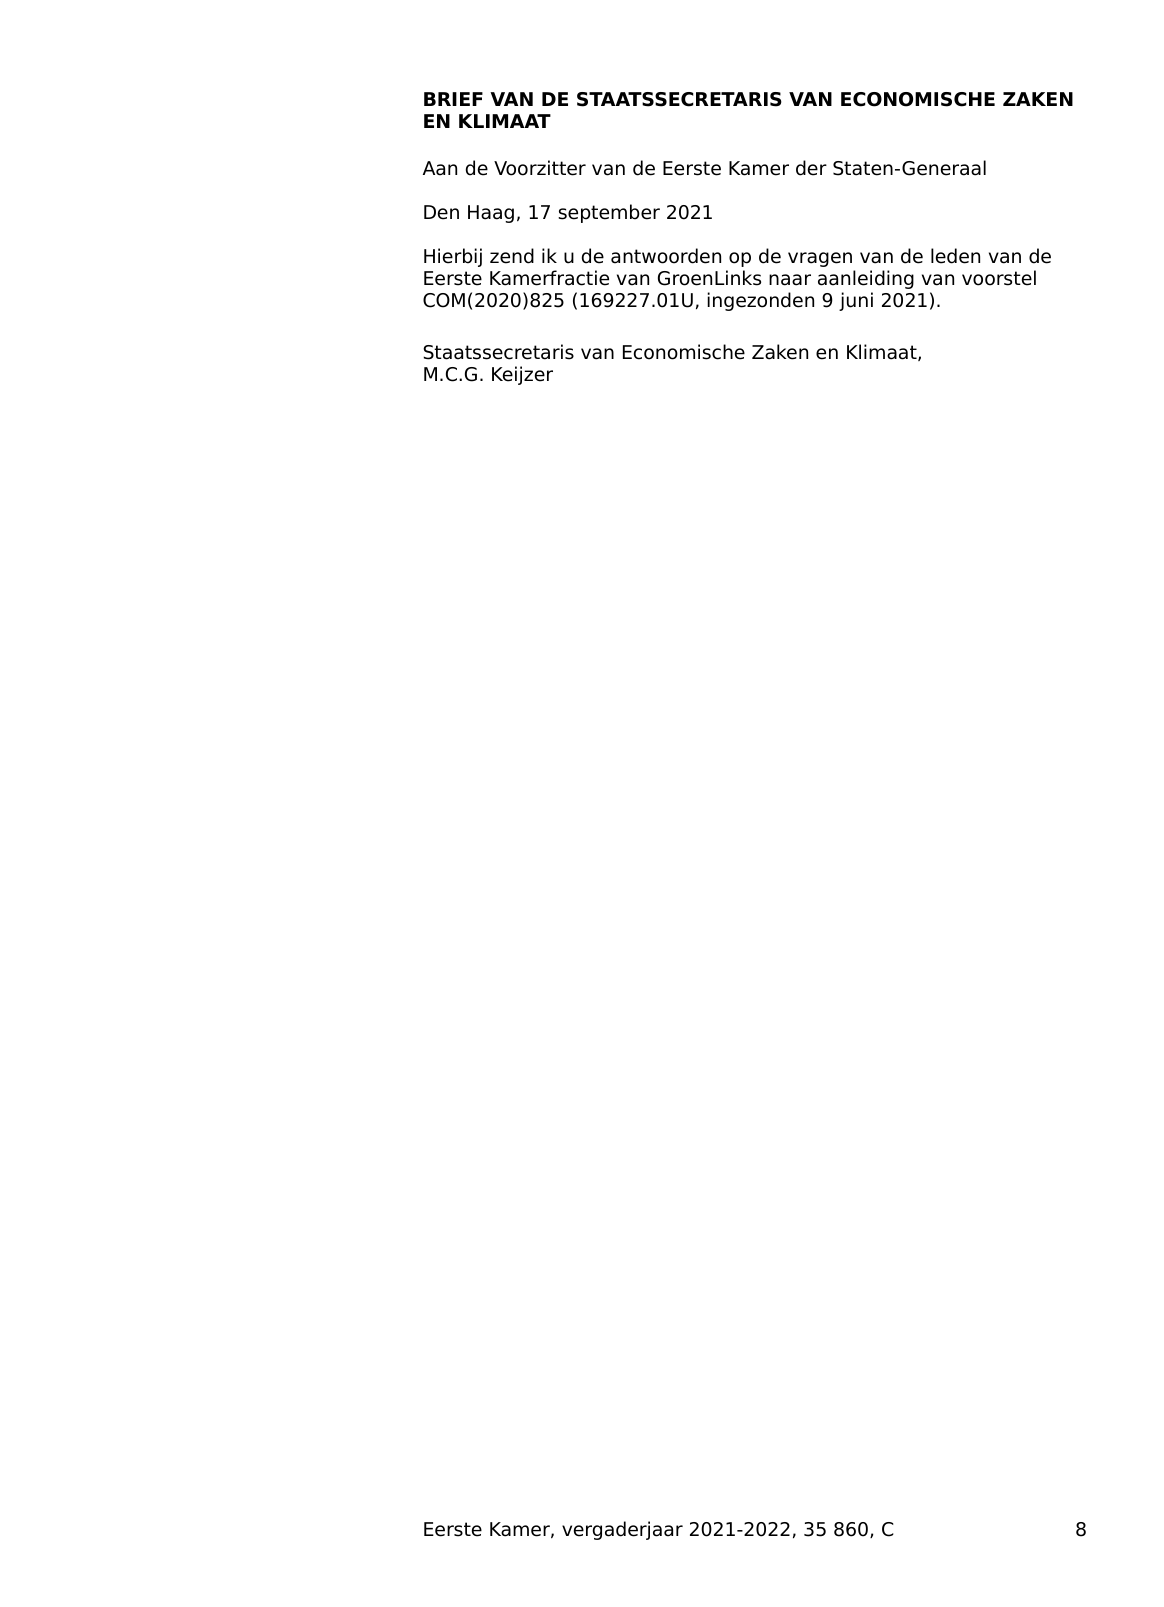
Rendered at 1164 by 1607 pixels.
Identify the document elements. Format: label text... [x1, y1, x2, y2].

subtitle BRIEF VAN DE STAATSSECRETARIS VAN ECONOMISCHE ZAKEN EN KLIMAAT [422, 89, 1087, 133]
text Hierbij zend ik u de antwoorden op de vragen van de leden van de Eerste Kamerfractie van GroenLinks naar aanleiding van voorstel COM(2020)825 (169227.01U, ingezonden 9 juni 2021). [422, 246, 1087, 312]
text Aan de Voorzitter van de Eerste Kamer der Staten-Generaal [422, 158, 1087, 180]
text Den Haag, 17 september 2021 [422, 202, 1087, 224]
text Staatssecretaris van Economische Zaken en Klimaat, M.C.G. Keijzer [422, 342, 1087, 386]
